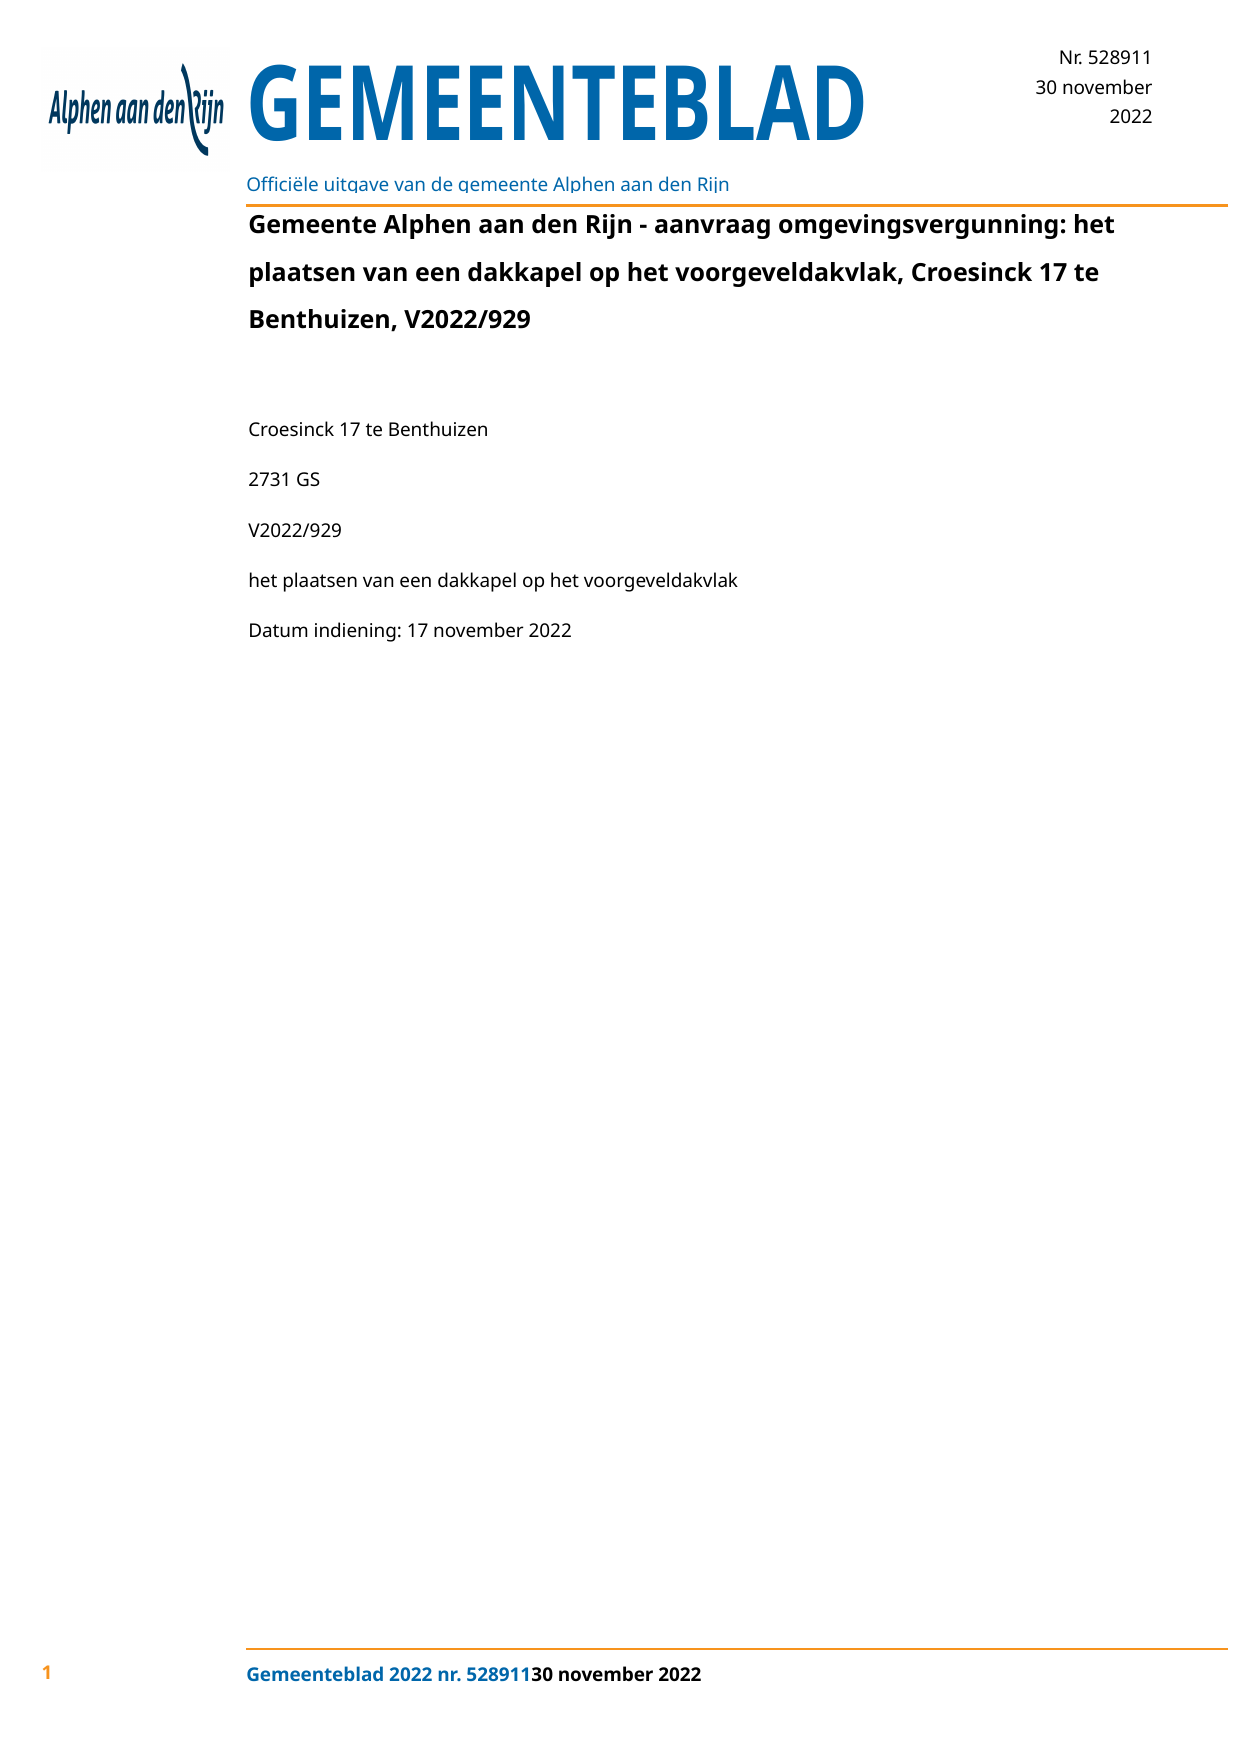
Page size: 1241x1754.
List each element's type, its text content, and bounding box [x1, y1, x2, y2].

text Datum indiening: 17 november 2022 [248, 618, 1152, 643]
picture [41, 47, 231, 172]
text het plaatsen van een dakkapel op het voorgeveldakvlak [248, 567, 1152, 593]
text Croesinck 17 te Benthuizen [248, 416, 1152, 442]
text 2731 GS [248, 466, 1152, 492]
text Gemeente Alphen aan den Rijn - aanvraag omgevingsvergunning: het plaatsen van een dakkapel op het voorgeveldakvlak, Croesinck 17 te Benthuizen, V2022/929 [248, 207, 1152, 336]
text V2022/929 [248, 517, 1152, 542]
